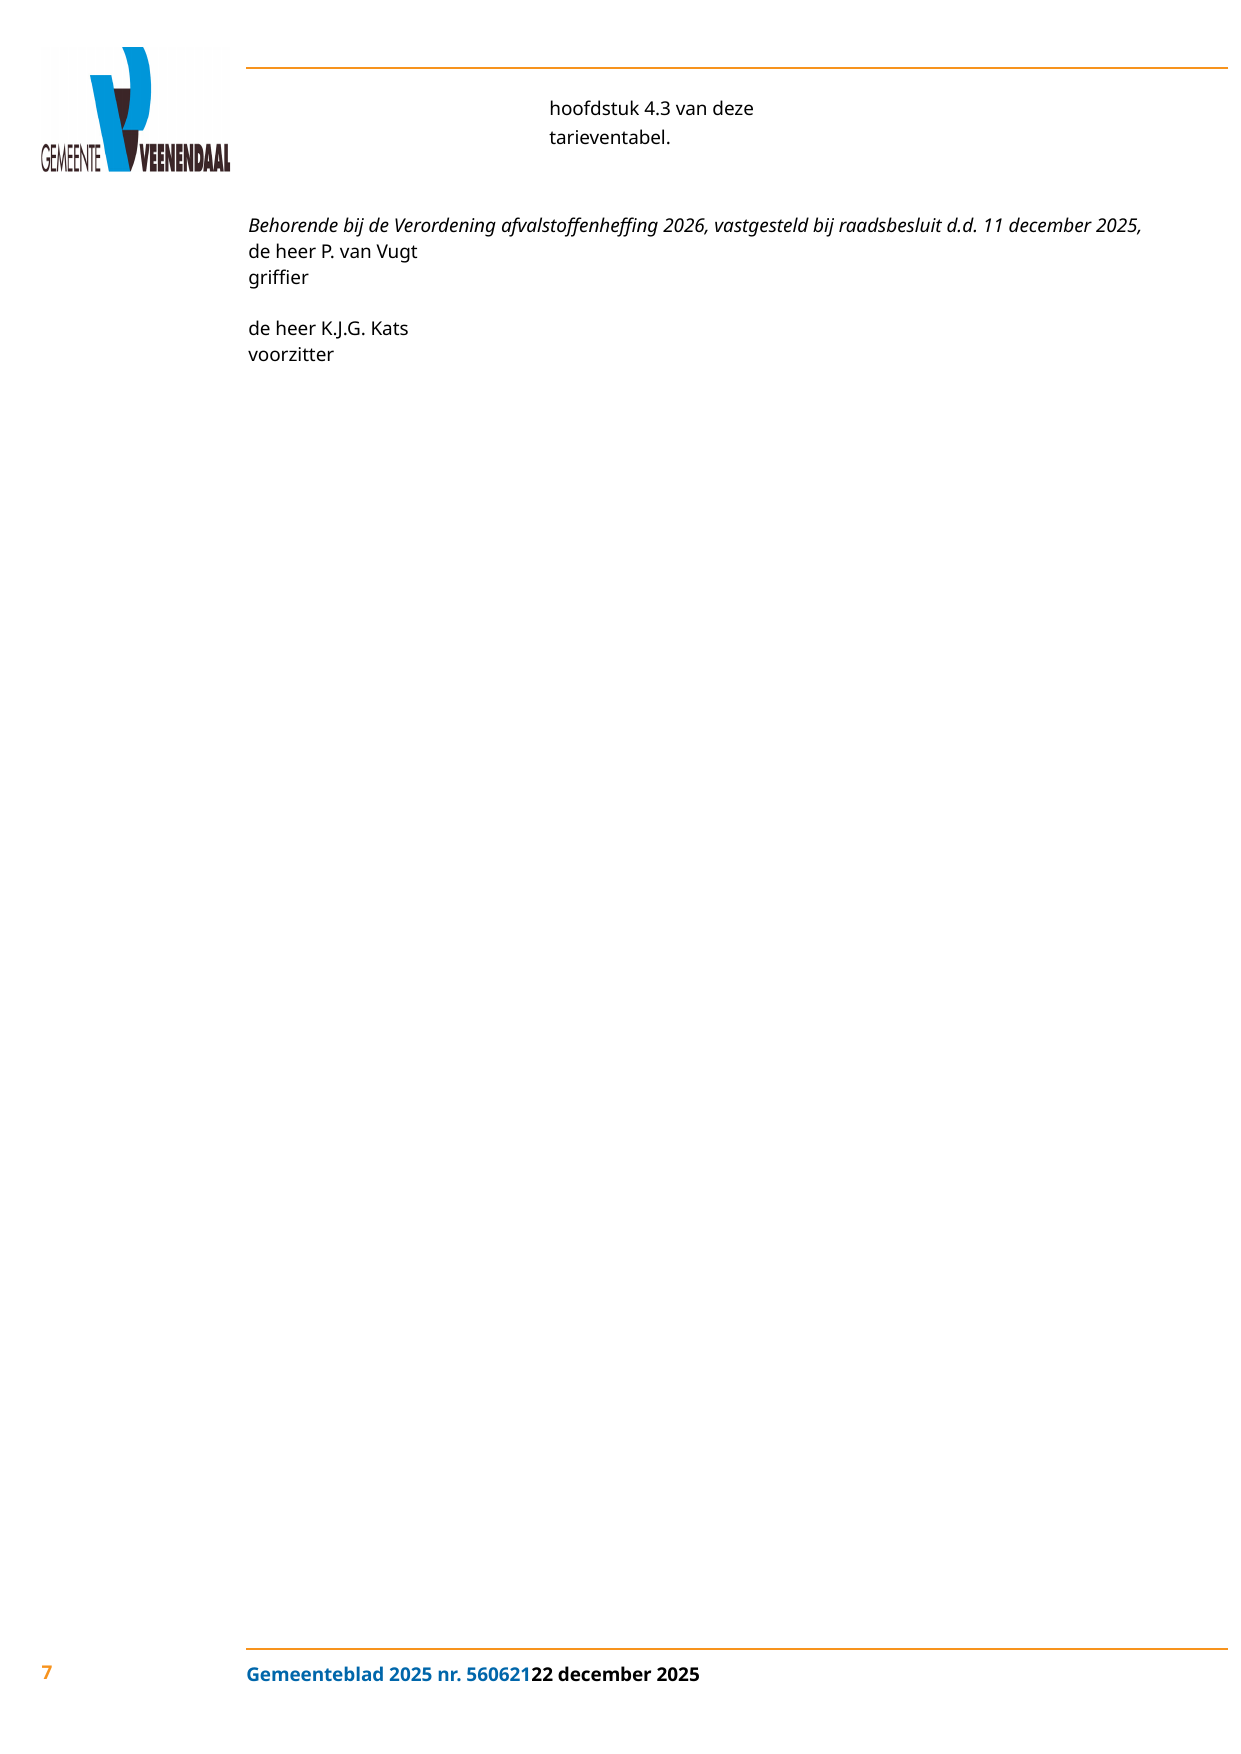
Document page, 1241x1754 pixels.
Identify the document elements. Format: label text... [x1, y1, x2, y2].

table_cell [850, 95, 1152, 150]
table_cell hoofdstuk 4.3 van deze tarieventabel. [549, 95, 850, 150]
table_cell [248, 95, 549, 150]
text de heer K.J.G. Kats [248, 315, 1152, 341]
text Behorende bij de Verordening afvalstoffenheffing 2026, vastgesteld bij raadsbesluit d.d. 11 december 2025, [248, 212, 1152, 238]
text de heer P. van Vugt [248, 238, 1152, 264]
text voorzitter [248, 341, 1152, 367]
picture [123, 47, 231, 172]
text griffier [248, 264, 1152, 290]
picture [41, 47, 130, 172]
